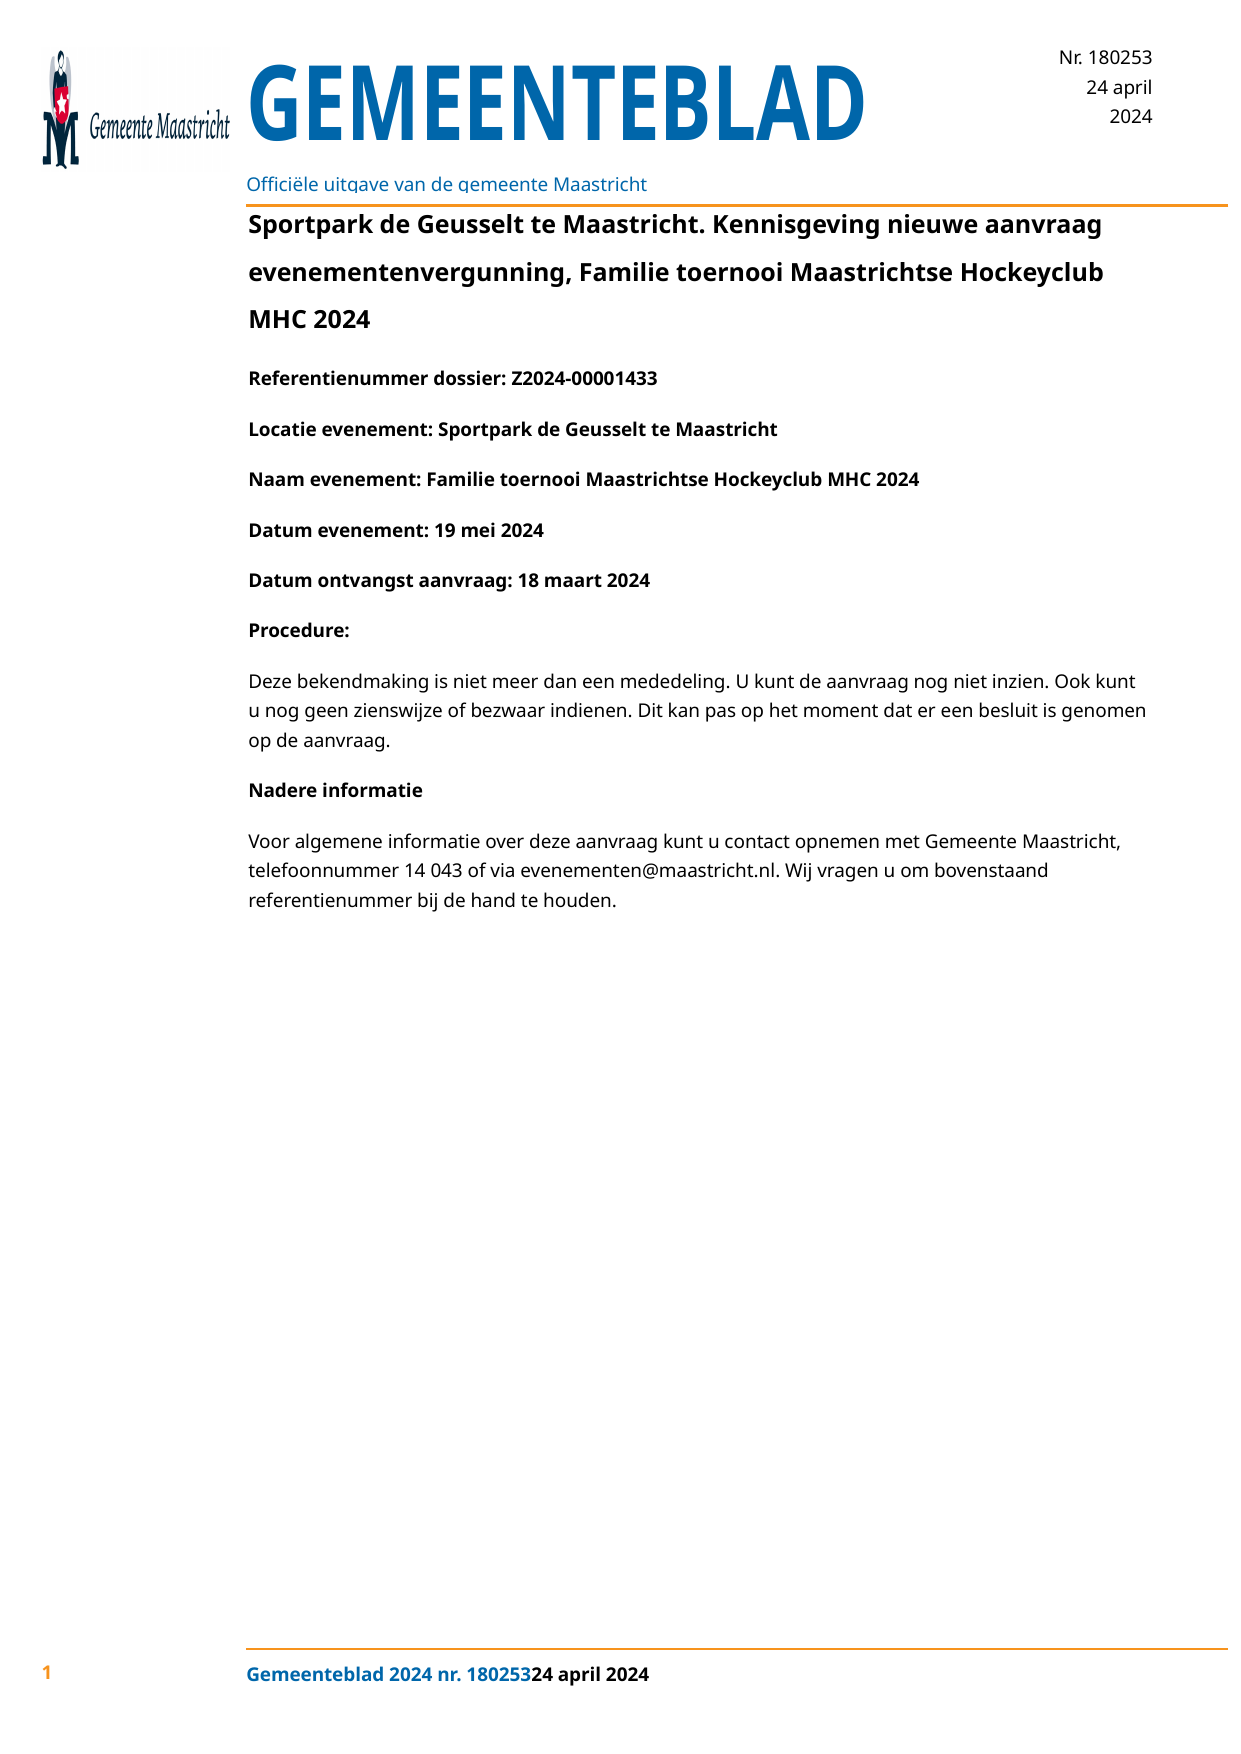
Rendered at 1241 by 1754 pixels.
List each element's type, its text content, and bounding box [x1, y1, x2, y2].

text Naam evenement: Familie toernooi Maastrichtse Hockeyclub MHC 2024 [248, 466, 1152, 492]
text Voor algemene informatie over deze aanvraag kunt u contact opnemen met Gemeente Maastricht, telefoonnummer 14 043 of via evenementen@maastricht.nl. Wij vragen u om bovenstaand referentienummer bij de hand te houden. [248, 828, 1152, 913]
text Locatie evenement: Sportpark de Geusselt te Maastricht [248, 416, 1152, 442]
text Datum evenement: 19 mei 2024 [248, 517, 1152, 542]
text Nadere informatie [248, 778, 1152, 803]
picture [41, 47, 231, 172]
text Datum ontvangst aanvraag: 18 maart 2024 [248, 567, 1152, 593]
text Sportpark de Geusselt te Maastricht. Kennisgeving nieuwe aanvraag evenementenvergunning, Familie toernooi Maastrichtse Hockeyclub MHC 2024 [248, 207, 1152, 336]
text Deze bekendmaking is niet meer dan een mededeling. U kunt de aanvraag nog niet inzien. Ook kunt u nog geen zienswijze of bezwaar indienen. Dit kan pas op het moment dat er een besluit is genomen op de aanvraag. [248, 668, 1152, 753]
text Referentienummer dossier: Z2024-00001433 [248, 366, 1152, 391]
text Procedure: [248, 618, 1152, 643]
